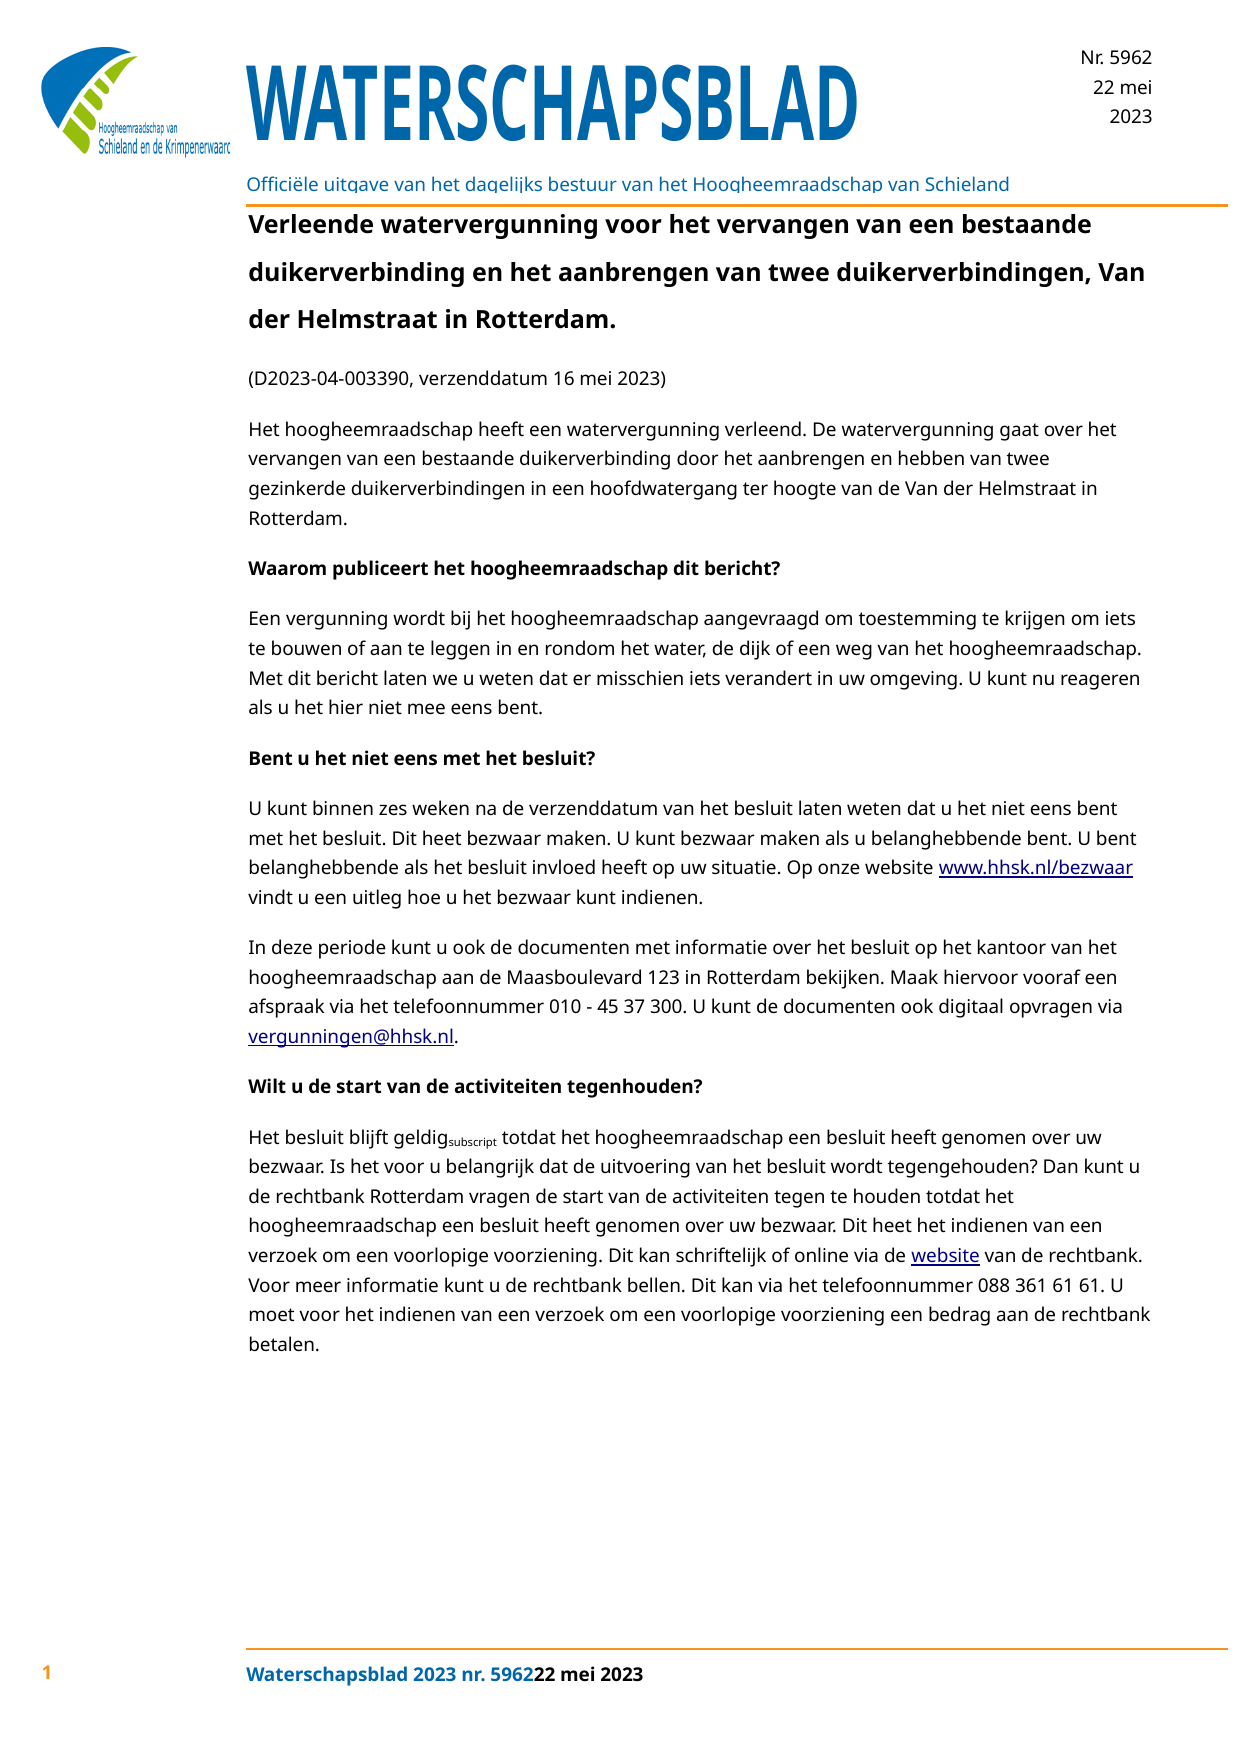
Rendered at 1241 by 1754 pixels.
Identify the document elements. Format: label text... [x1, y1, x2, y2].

text Wilt u de start van de activiteiten tegenhouden? [248, 1073, 1152, 1099]
picture [41, 47, 231, 172]
text Een vergunning wordt bij het hoogheemraadschap aangevraagd om toestemming te krijgen om iets te bouwen of aan te leggen in en rondom het water, de dijk of een weg van het hoogheemraadschap. Met dit bericht laten we u weten dat er misschien iets verandert in uw omgeving. U kunt nu reageren als u het hier niet mee eens bent. [248, 606, 1152, 720]
text Bent u het niet eens met het besluit? [248, 745, 1152, 770]
text Het hoogheemraadschap heeft een watervergunning verleend. De watervergunning gaat over het vervangen van een bestaande duikerverbinding door het aanbrengen en hebben van twee gezinkerde duikerverbindingen in een hoofdwatergang ter hoogte van de Van der Helmstraat in Rotterdam. [248, 416, 1152, 530]
text Verleende watervergunning voor het vervangen van een bestaande duikerverbinding en het aanbrengen van twee duikerverbindingen, Van der Helmstraat in Rotterdam. [248, 207, 1152, 336]
text Het besluit blijft geldigsubscript totdat het hoogheemraadschap een besluit heeft genomen over uw bezwaar. Is het voor u belangrijk dat de uitvoering van het besluit wordt tegengehouden? Dan kunt u de rechtbank Rotterdam vragen de start van de activiteiten tegen te houden totdat het hoogheemraadschap een besluit heeft genomen over uw bezwaar. Dit heet het indienen van een verzoek om een voorlopige voorziening. Dit kan schriftelijk of online via de website van de rechtbank. Voor meer informatie kunt u de rechtbank bellen. Dit kan via het telefoonnummer 088 361 61 61. U moet voor het indienen van een verzoek om een voorlopige voorziening een bedrag aan de rechtbank betalen. [248, 1124, 1152, 1357]
text (D2023-04-003390, verzenddatum 16 mei 2023) [248, 366, 1152, 391]
text In deze periode kunt u ook de documenten met informatie over het besluit op het kantoor van het hoogheemraadschap aan de Maasboulevard 123 in Rotterdam bekijken. Maak hiervoor vooraf een afspraak via het telefoonnummer 010 - 45 37 300. U kunt de documenten ook digitaal opvragen via vergunningen@hhsk.nl. [248, 934, 1152, 1049]
text Waarom publiceert het hoogheemraadschap dit bericht? [248, 555, 1152, 581]
text U kunt binnen zes weken na de verzenddatum van het besluit laten weten dat u het niet eens bent met het besluit. Dit heet bezwaar maken. U kunt bezwaar maken als u belanghebbende bent. U bent belanghebbende als het besluit invloed heeft op uw situatie. Op onze website www.hhsk.nl/bezwaar vindt u een uitleg hoe u het bezwaar kunt indienen. [248, 795, 1152, 909]
